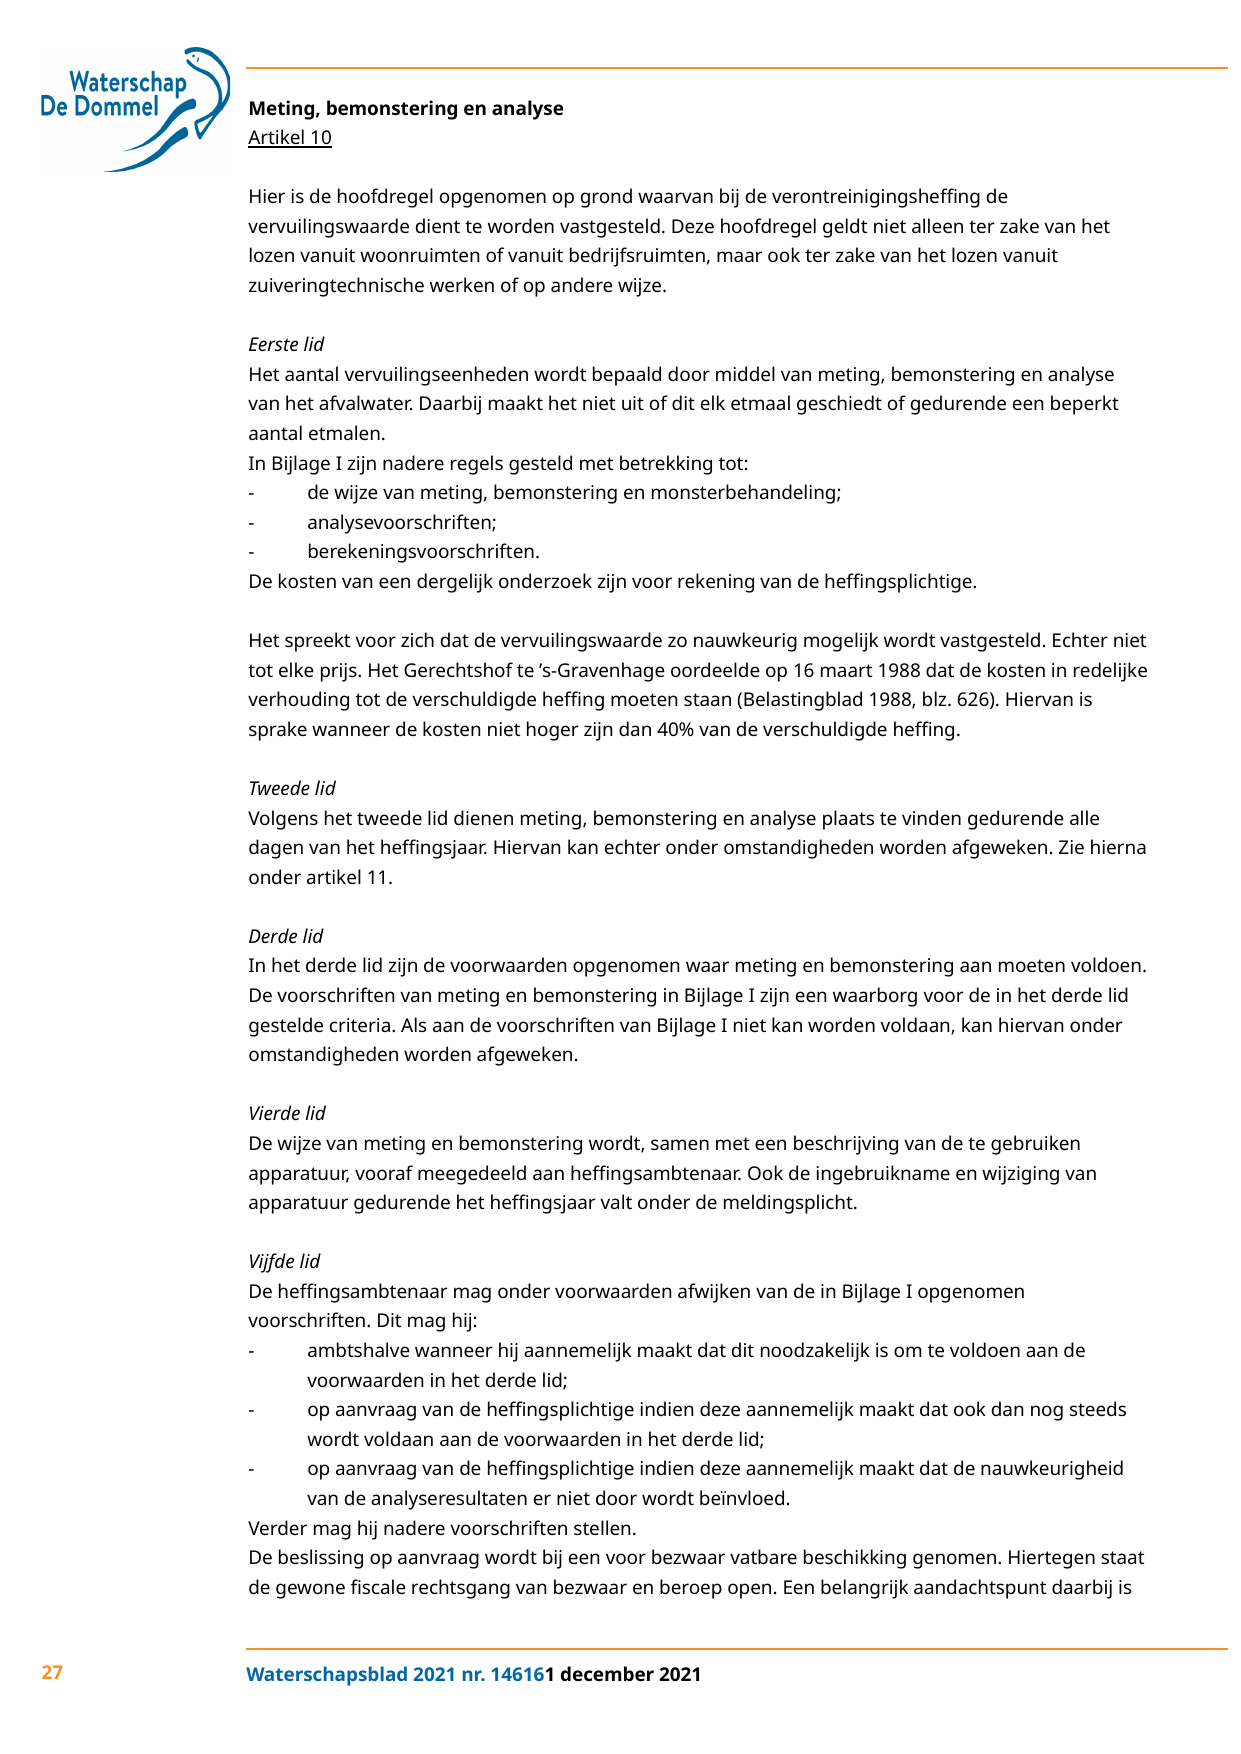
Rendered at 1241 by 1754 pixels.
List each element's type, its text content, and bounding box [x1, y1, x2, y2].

text Het aantal vervuilingseenheden wordt bepaald door middel van meting, bemonstering en analyse van het afvalwater. Daarbij maakt het niet uit of dit elk etmaal geschiedt of gedurende een beperkt aantal etmalen. [248, 361, 1152, 446]
text Tweede lid [248, 775, 1152, 801]
text Verder mag hij nadere voorschriften stellen. [248, 1515, 1152, 1541]
list de wijze van meting, bemonstering en monsterbehandeling; [248, 479, 1152, 505]
list analysevoorschriften; [248, 509, 1152, 535]
text De wijze van meting en bemonstering wordt, samen met een beschrijving van de te gebruiken apparatuur, vooraf meegedeeld aan heffingsambtenaar. Ook de ingebruikname en wijziging van apparatuur gedurende het heffingsjaar valt onder de meldingsplicht. [248, 1130, 1152, 1215]
text De beslissing op aanvraag wordt bij een voor bezwaar vatbare beschikking genomen. Hiertegen staat de gewone fiscale rechtsgang van bezwaar en beroep open. Een belangrijk aandachtspunt daarbij is [248, 1544, 1152, 1600]
picture [204, 47, 231, 76]
text De heffingsambtenaar mag onder voorwaarden afwijken van de in Bijlage I opgenomen voorschriften. Dit mag hij: [248, 1278, 1152, 1333]
text Eerste lid [248, 331, 1152, 357]
list op aanvraag van de heffingsplichtige indien deze aannemelijk maakt dat ook dan nog steeds wordt voldaan aan de voorwaarden in het derde lid; [248, 1396, 1152, 1452]
text Vijfde lid [248, 1248, 1152, 1274]
text Vierde lid [248, 1101, 1152, 1126]
text Artikel 10 [248, 124, 1152, 150]
picture [198, 118, 210, 131]
list berekeningsvoorschriften. [248, 538, 1152, 564]
text Derde lid [248, 923, 1152, 949]
text De kosten van een dergelijk onderzoek zijn voor rekening van de heffingsplichtige. [248, 568, 1152, 594]
text Het spreekt voor zich dat de vervuilingswaarde zo nauwkeurig mogelijk wordt vastgesteld. Echter niet tot elke prijs. Het Gerechtshof te ’s-Gravenhage oordeelde op 16 maart 1988 dat de kosten in redelijke verhouding tot de verschuldigde heffing moeten staan (Belastingblad 1988, blz. 626). Hiervan is sprake wanneer de kosten niet hoger zijn dan 40% van de verschuldigde heffing. [248, 627, 1152, 742]
list ambtshalve wanneer hij aannemelijk maakt dat dit noodzakelijk is om te voldoen aan de voorwaarden in het derde lid; [248, 1337, 1152, 1393]
text In het derde lid zijn de voorwaarden opgenomen waar meting en bemonstering aan moeten voldoen. De voorschriften van meting en bemonstering in Bijlage I zijn een waarborg voor de in het derde lid gestelde criteria. Als aan de voorschriften van Bijlage I niet kan worden voldaan, kan hiervan onder omstandigheden worden afgeweken. [248, 953, 1152, 1067]
picture [45, 99, 51, 111]
text Volgens het tweede lid dienen meting, bemonstering en analyse plaats te vinden gedurende alle dagen van het heffingsjaar. Hiervan kan echter onder omstandigheden worden afgeweken. Zie hierna onder artikel 11. [248, 805, 1152, 890]
text Hier is de hoofdregel opgenomen op grond waarvan bij de verontreinigingsheffing de vervuilingswaarde dient te worden vastgesteld. Deze hoofdregel geldt niet alleen ter zake van het lozen vanuit woonruimten of vanuit bedrijfsruimten, maar ook ter zake van het lozen vanuit zuiveringtechnische werken of op andere wijze. [248, 183, 1152, 298]
text Meting, bemonstering en analyse [248, 95, 1152, 121]
picture [41, 47, 231, 172]
list op aanvraag van de heffingsplichtige indien deze aannemelijk maakt dat de nauwkeurigheid van de analyseresultaten er niet door wordt beïnvloed. [248, 1456, 1152, 1511]
text In Bijlage I zijn nadere regels gesteld met betrekking tot: [248, 450, 1152, 476]
